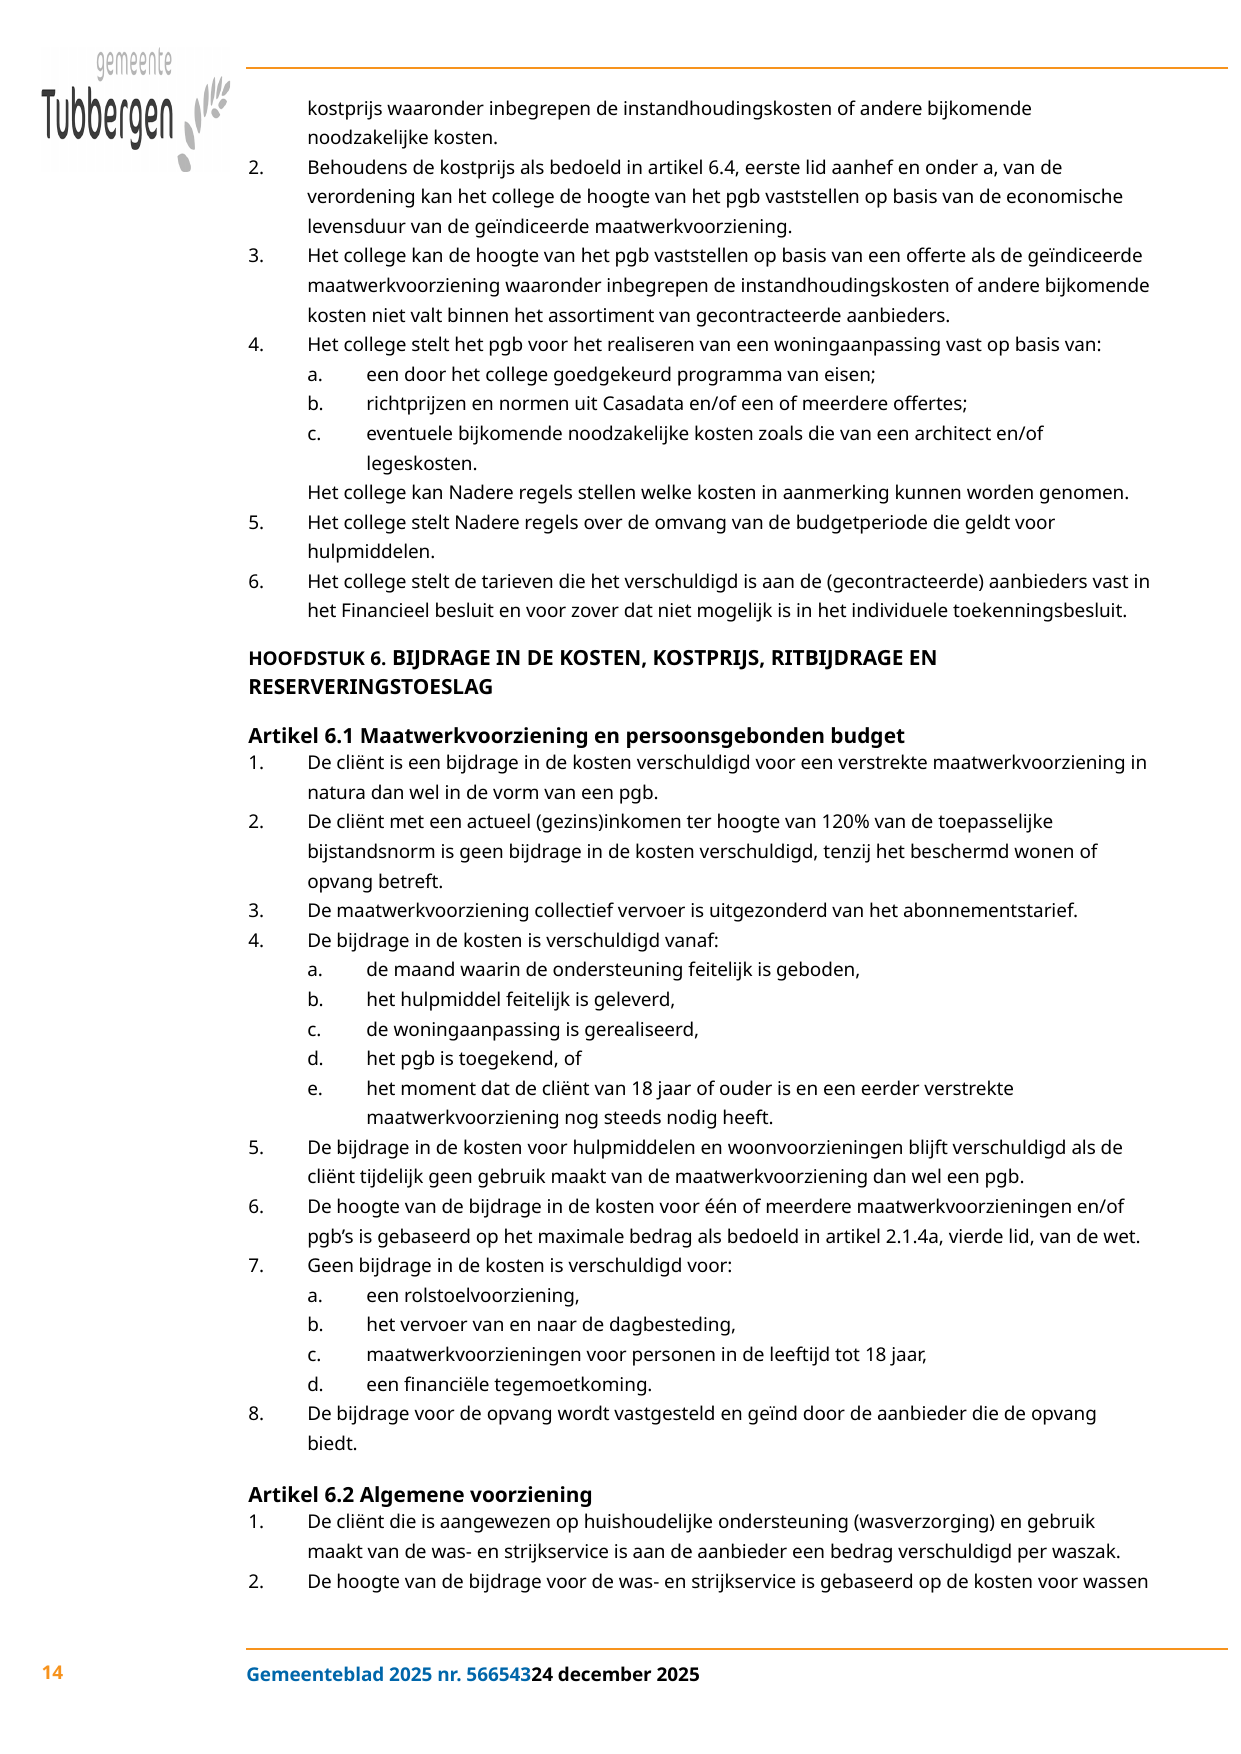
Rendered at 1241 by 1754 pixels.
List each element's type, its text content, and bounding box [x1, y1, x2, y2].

list De hoogte van de bijdrage in de kosten voor één of meerdere maatwerkvoorzieningen en/of pgb’s is gebaseerd op het maximale bedrag als bedoeld in artikel 2.1.4a, vierde lid, van de wet. [248, 1193, 1152, 1248]
list een rolstoelvoorziening, [307, 1282, 1152, 1308]
text HOOFDSTUK 6. BIJDRAGE IN DE KOSTEN, KOSTPRIJS, RITBIJDRAGE EN RESERVERINGSTOESLAG [248, 643, 1152, 700]
list Het college stelt de tarieven die het verschuldigd is aan de (gecontracteerde) aanbieders vast in het Financieel besluit en voor zover dat niet mogelijk is in het individuele toekenningsbesluit. [248, 568, 1152, 623]
list Behoudens de kostprijs als bedoeld in artikel 6.4, eerste lid aanhef en onder a, van de verordening kan het college de hoogte van het pgb vaststellen op basis van de economische levensduur van de geïndiceerde maatwerkvoorziening. [248, 154, 1152, 239]
list de woningaanpassing is gerealiseerd, [307, 1016, 1152, 1041]
list Het college kan de hoogte van het pgb vaststellen op basis van een offerte als de geïndiceerde maatwerkvoorziening waaronder inbegrepen de instandhoudingskosten of andere bijkomende kosten niet valt binnen het assortiment van gecontracteerde aanbieders. [248, 243, 1152, 328]
picture [41, 47, 231, 172]
list De maatwerkvoorziening collectief vervoer is uitgezonderd van het abonnementstarief. [248, 897, 1152, 923]
list Geen bijdrage in de kosten is verschuldigd voor: [248, 1252, 1152, 1278]
text Artikel 6.2 Algemene voorziening [248, 1480, 1152, 1509]
list een door het college goedgekeurd programma van eisen; [307, 361, 1152, 387]
list het moment dat de cliënt van 18 jaar of ouder is en een eerder verstrekte maatwerkvoorziening nog steeds nodig heeft. [307, 1075, 1152, 1130]
list De bijdrage in de kosten voor hulpmiddelen en woonvoorzieningen blijft verschuldigd als de cliënt tijdelijk geen gebruik maakt van de maatwerkvoorziening dan wel een pgb. [248, 1134, 1152, 1189]
list De cliënt met een actueel (gezins)inkomen ter hoogte van 120% van de toepasselijke bijstandsnorm is geen bijdrage in de kosten verschuldigd, tenzij het beschermd wonen of opvang betreft. [248, 809, 1152, 893]
list Het college stelt het pgb voor het realiseren van een woningaanpassing vast op basis van: [248, 331, 1152, 357]
list het hulpmiddel feitelijk is geleverd, [307, 986, 1152, 1012]
list een financiële tegemoetkoming. [307, 1371, 1152, 1396]
list De hoogte van de bijdrage voor de was- en strijkservice is gebaseerd op de kosten voor wassen [248, 1568, 1152, 1594]
list eventuele bijkomende noodzakelijke kosten zoals die van een architect en/of legeskosten. [307, 420, 1152, 476]
list De bijdrage in de kosten is verschuldigd vanaf: [248, 927, 1152, 953]
list maatwerkvoorzieningen voor personen in de leeftijd tot 18 jaar, [307, 1341, 1152, 1367]
list de maand waarin de ondersteuning feitelijk is geboden, [307, 957, 1152, 982]
list het vervoer van en naar de dagbesteding, [307, 1312, 1152, 1337]
list het pgb is toegekend, of [307, 1045, 1152, 1071]
list De bijdrage voor de opvang wordt vastgesteld en geïnd door de aanbieder die de opvang biedt. [248, 1400, 1152, 1456]
list kostprijs waaronder inbegrepen de instandhoudingskosten of andere bijkomende noodzakelijke kosten. [248, 95, 1152, 150]
text Artikel 6.1 Maatwerkvoorziening en persoonsgebonden budget [248, 721, 1152, 749]
list Het college stelt Nadere regels over de omvang van de budgetperiode die geldt voor hulpmiddelen. [248, 509, 1152, 564]
list De cliënt die is aangewezen op huishoudelijke ondersteuning (wasverzorging) en gebruik maakt van de was- en strijkservice is aan de aanbieder een bedrag verschuldigd per waszak. [248, 1509, 1152, 1564]
list De cliënt is een bijdrage in de kosten verschuldigd voor een verstrekte maatwerkvoorziening in natura dan wel in de vorm van een pgb. [248, 749, 1152, 805]
list richtprijzen en normen uit Casadata en/of een of meerdere offertes; [307, 391, 1152, 416]
list Het college kan Nadere regels stellen welke kosten in aanmerking kunnen worden genomen. [248, 479, 1152, 505]
